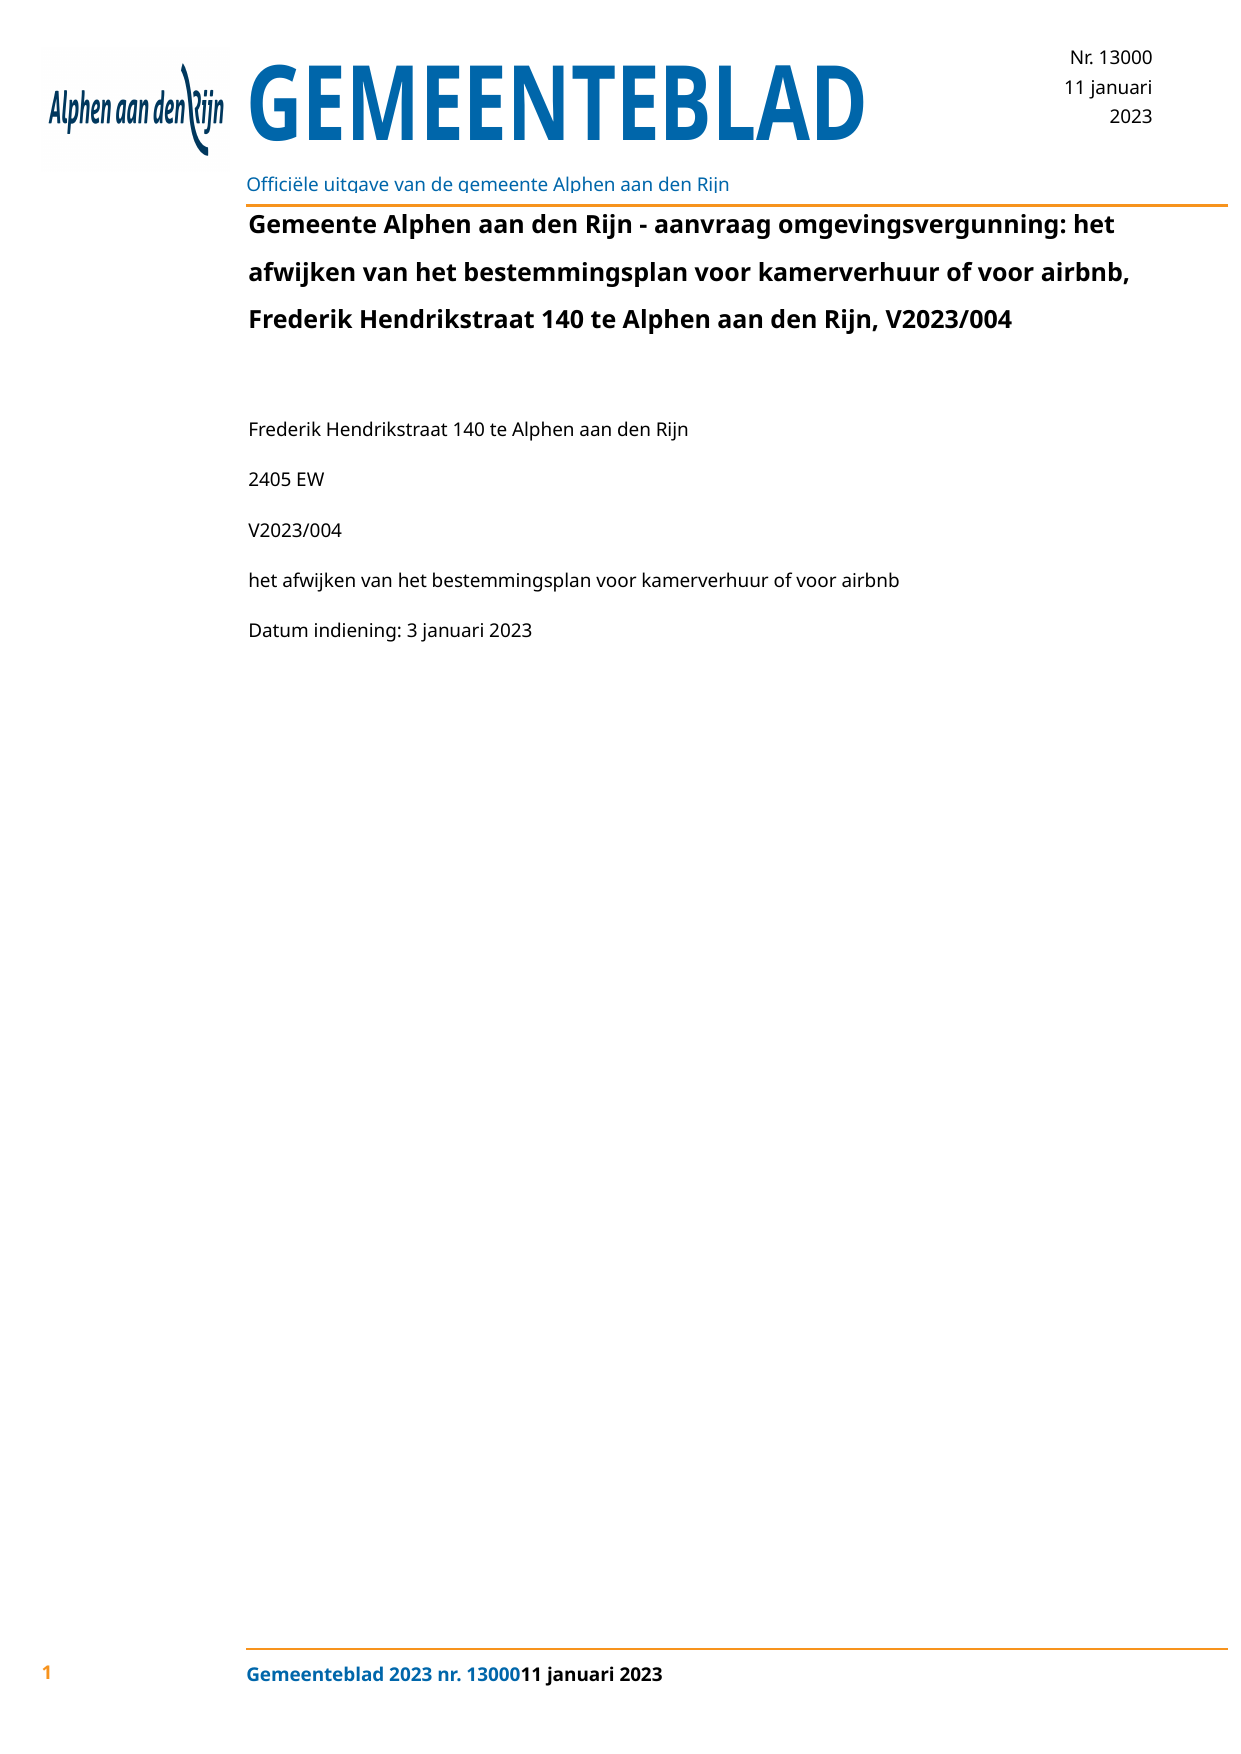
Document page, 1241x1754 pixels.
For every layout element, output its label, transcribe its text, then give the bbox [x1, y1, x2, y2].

text Frederik Hendrikstraat 140 te Alphen aan den Rijn [248, 416, 1152, 442]
text 2405 EW [248, 466, 1152, 492]
text Datum indiening: 3 januari 2023 [248, 618, 1152, 643]
text Gemeente Alphen aan den Rijn - aanvraag omgevingsvergunning: het afwijken van het bestemmingsplan voor kamerverhuur of voor airbnb, Frederik Hendrikstraat 140 te Alphen aan den Rijn, V2023/004 [248, 207, 1152, 336]
text het afwijken van het bestemmingsplan voor kamerverhuur of voor airbnb [248, 567, 1152, 593]
text V2023/004 [248, 517, 1152, 542]
picture [41, 47, 231, 172]
